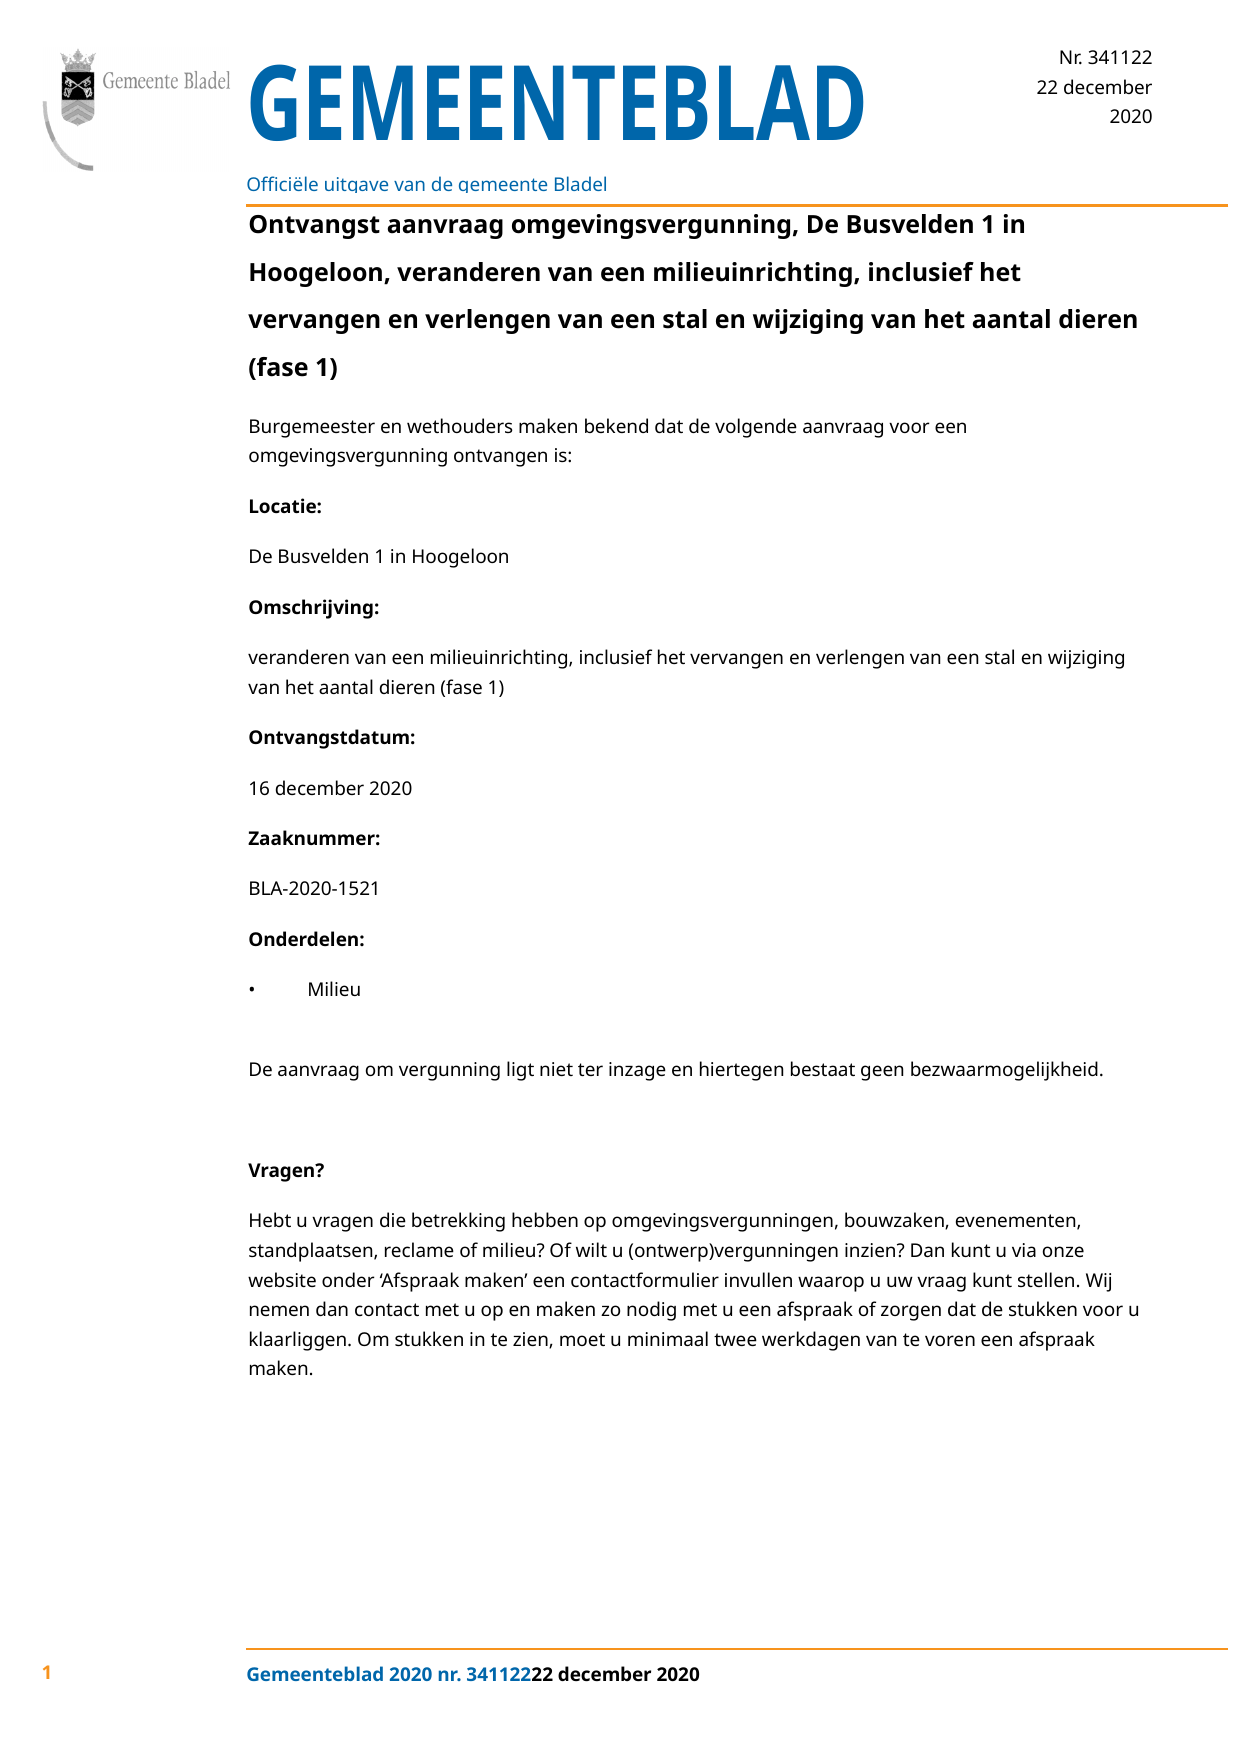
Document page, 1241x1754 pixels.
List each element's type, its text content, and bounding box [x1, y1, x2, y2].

text veranderen van een milieuinrichting, inclusief het vervangen en verlengen van een stal en wijziging van het aantal dieren (fase 1) [248, 644, 1152, 700]
text De aanvraag om vergunning ligt niet ter inzage en hiertegen bestaat geen bezwaarmogelijkheid. [248, 1056, 1152, 1082]
text Onderdelen: [248, 926, 1152, 952]
text Omschrijving: [248, 594, 1152, 620]
text Locatie: [248, 493, 1152, 519]
text Ontvangst aanvraag omgevingsvergunning, De Busvelden 1 in Hoogeloon, veranderen van een milieuinrichting, inclusief het vervangen en verlengen van een stal en wijziging van het aantal dieren (fase 1) [248, 207, 1152, 384]
text Zaaknummer: [248, 825, 1152, 851]
text BLA-2020-1521 [248, 876, 1152, 901]
text Hebt u vragen die betrekking hebben op omgevingsvergunningen, bouwzaken, evenementen, standplaatsen, reclame of milieu? Of wilt u (ontwerp)vergunningen inzien? Dan kunt u via onze website onder ‘Afspraak maken’ een contactformulier invullen waarop u uw vraag kunt stellen. Wij nemen dan contact met u op en maken zo nodig met u een afspraak of zorgen dat de stukken voor u klaarliggen. Om stukken in te zien, moet u minimaal twee werkdagen van te voren een afspraak maken. [248, 1208, 1152, 1381]
text Ontvangstdatum: [248, 724, 1152, 750]
picture [41, 47, 231, 172]
list Milieu [248, 976, 1152, 1002]
text De Busvelden 1 in Hoogeloon [248, 543, 1152, 569]
text 16 december 2020 [248, 775, 1152, 801]
text Vragen? [248, 1157, 1152, 1183]
text Burgemeester en wethouders maken bekend dat de volgende aanvraag voor een omgevingsvergunning ontvangen is: [248, 413, 1152, 468]
